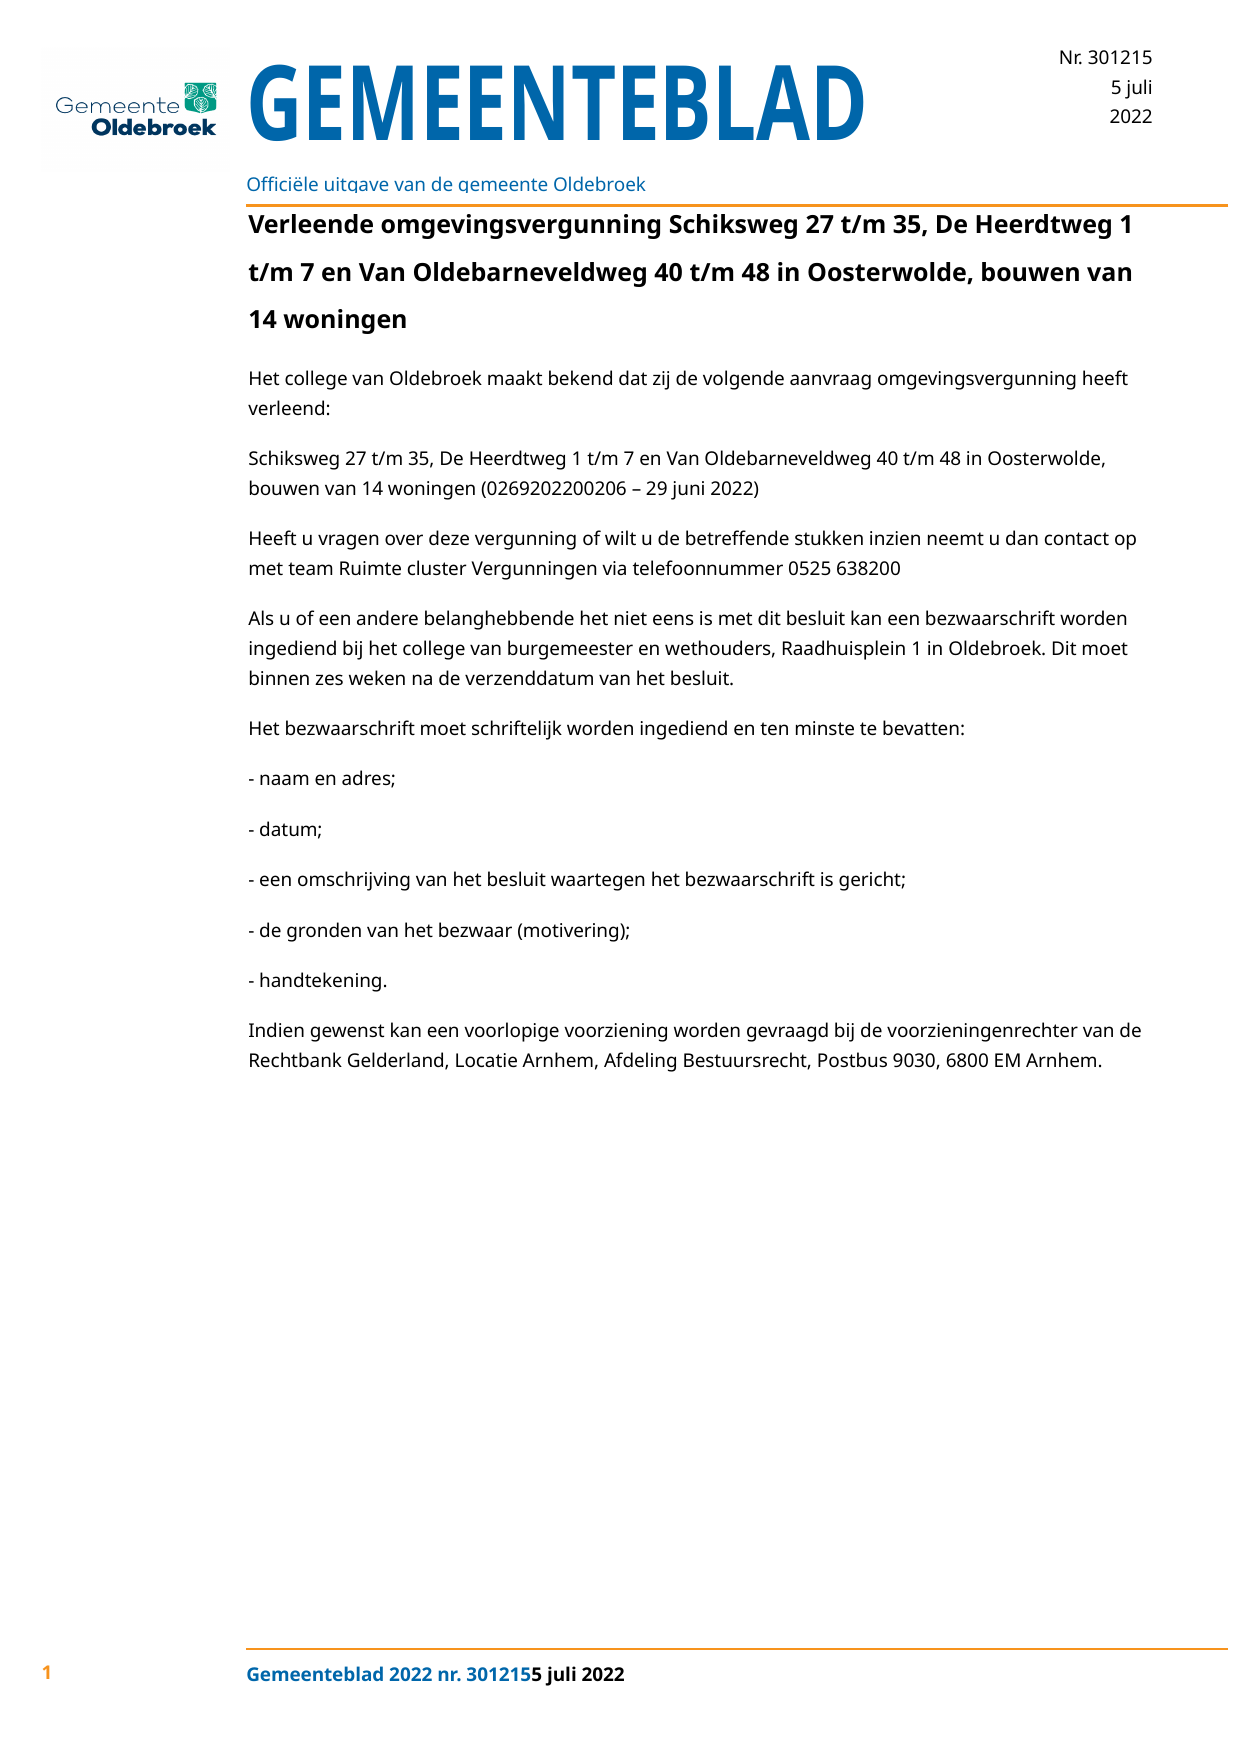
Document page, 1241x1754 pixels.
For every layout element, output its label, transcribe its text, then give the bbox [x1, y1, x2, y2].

text - naam en adres; [248, 766, 1152, 791]
text - datum; [248, 816, 1152, 842]
text - een omschrijving van het besluit waartegen het bezwaarschrift is gericht; [248, 866, 1152, 892]
text Schiksweg 27 t/m 35, De Heerdtweg 1 t/m 7 en Van Oldebarneveldweg 40 t/m 48 in Oosterwolde, bouwen van 14 woningen (0269202200206 – 29 juni 2022) [248, 446, 1152, 501]
text Het college van Oldebroek maakt bekend dat zij de volgende aanvraag omgevingsvergunning heeft verleend: [248, 366, 1152, 421]
text Indien gewenst kan een voorlopige voorziening worden gevraagd bij de voorzieningenrechter van de Rechtbank Gelderland, Locatie Arnhem, Afdeling Bestuursrecht, Postbus 9030, 6800 EM Arnhem. [248, 1018, 1152, 1073]
text Als u of een andere belanghebbende het niet eens is met dit besluit kan een bezwaarschrift worden ingediend bij het college van burgemeester en wethouders, Raadhuisplein 1 in Oldebroek. Dit moet binnen zes weken na de verzenddatum van het besluit. [248, 606, 1152, 690]
text Verleende omgevingsvergunning Schiksweg 27 t/m 35, De Heerdtweg 1 t/m 7 en Van Oldebarneveldweg 40 t/m 48 in Oosterwolde, bouwen van 14 woningen [248, 207, 1152, 336]
text - handtekening. [248, 967, 1152, 993]
text - de gronden van het bezwaar (motivering); [248, 917, 1152, 942]
text Het bezwaarschrift moet schriftelijk worden ingediend en ten minste te bevatten: [248, 715, 1152, 741]
picture [41, 47, 231, 172]
text Heeft u vragen over deze vergunning of wilt u de betreffende stukken inzien neemt u dan contact op met team Ruimte cluster Vergunningen via telefoonnummer 0525 638200 [248, 526, 1152, 581]
